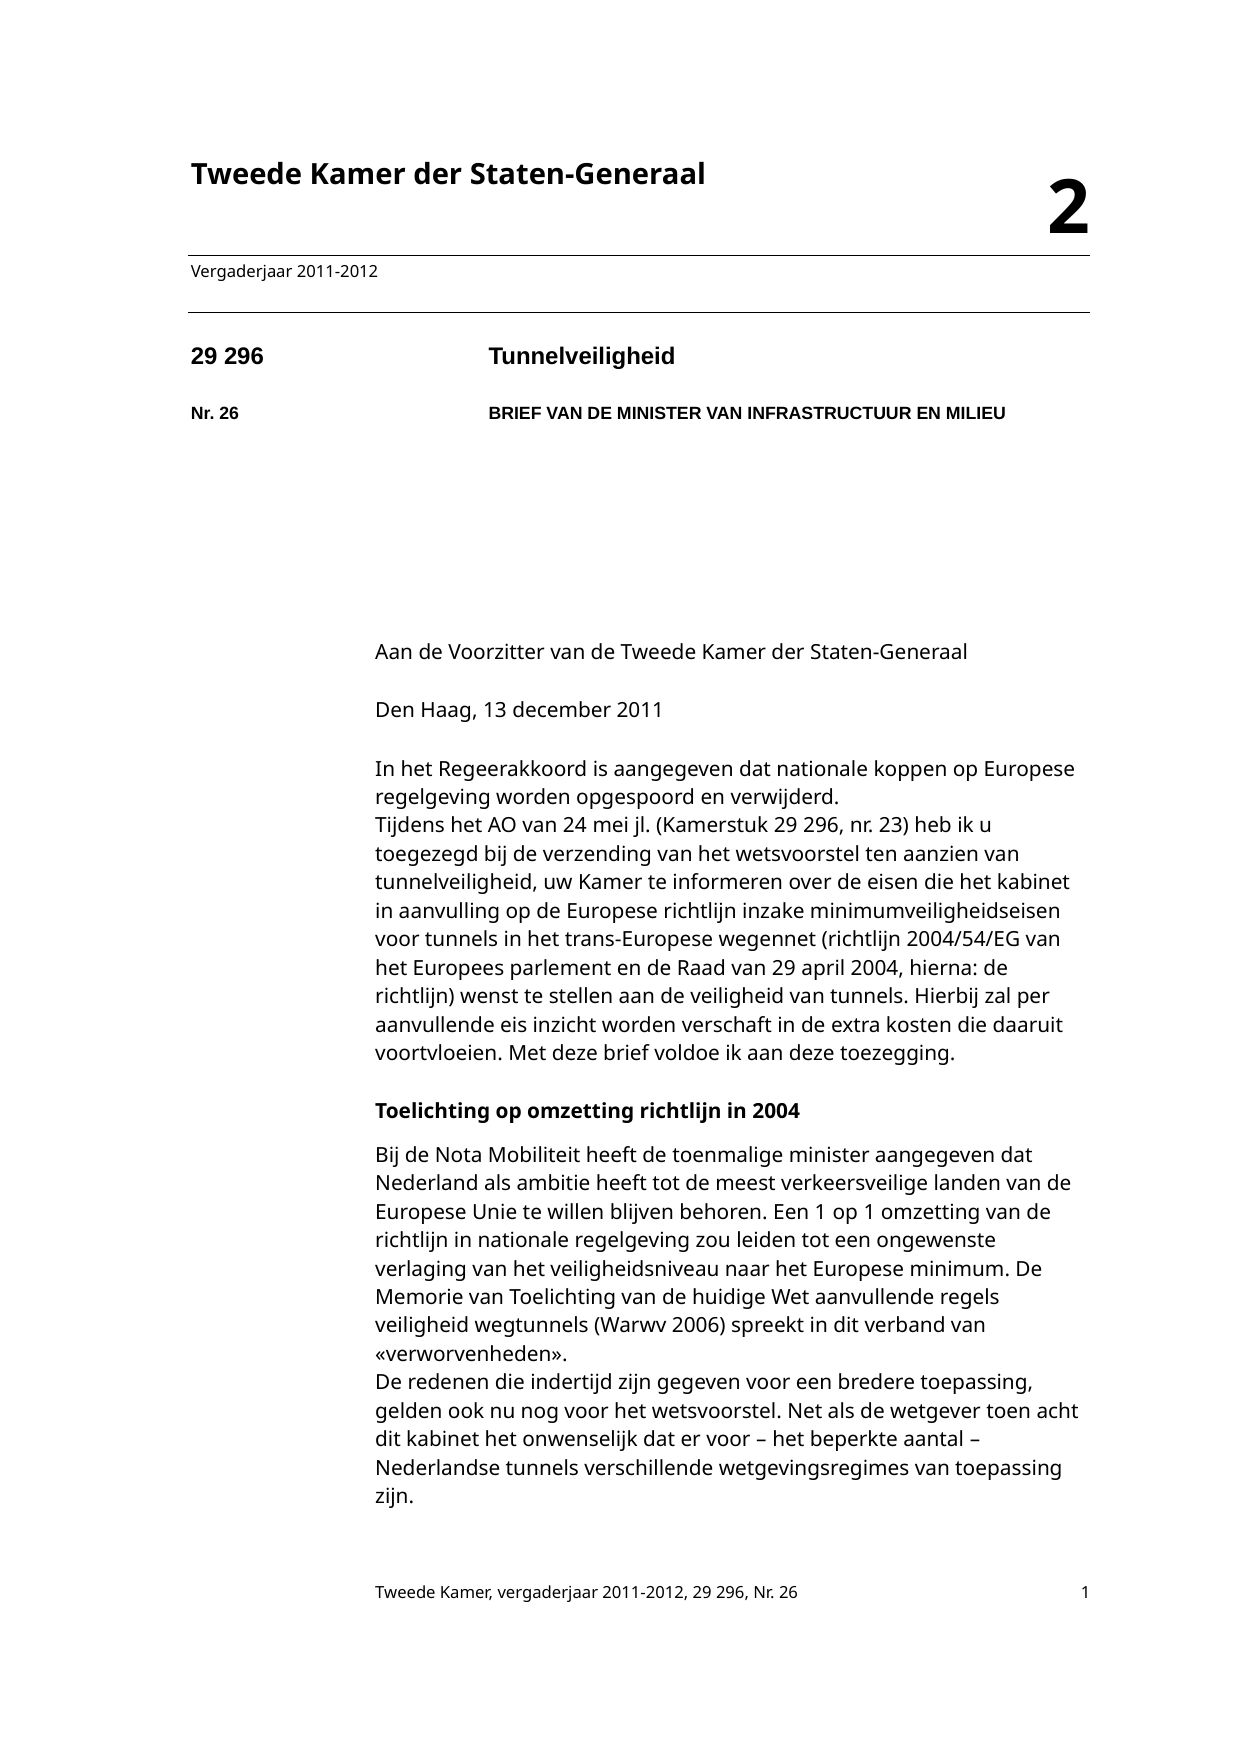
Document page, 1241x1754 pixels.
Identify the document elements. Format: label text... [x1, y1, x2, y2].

text De redenen die indertijd zijn gegeven voor een bredere toepassing, gelden ook nu nog voor het wetsvoorstel. Net als de wetgever toen acht dit kabinet het onwenselijk dat er voor – het beperkte aantal – Nederlandse tunnels verschillende wetgevingsregimes van toepassing zijn. [375, 1367, 1090, 1510]
table_cell Vergaderjaar 2011-2012 [188, 256, 485, 312]
table_cell [188, 313, 485, 339]
table_cell Tunnelveiligheid [485, 339, 1090, 399]
text Aan de Voorzitter van de Tweede Kamer der Staten-Generaal [375, 637, 1090, 665]
table_cell BRIEF VAN DE MINISTER VAN INFRASTRUCTUUR EN MILIEU [485, 399, 1090, 518]
table_cell [485, 313, 1090, 339]
text Den Haag, 13 december 2011 [375, 695, 1090, 724]
table_cell [485, 256, 1090, 312]
table_cell 29 296 [188, 339, 485, 399]
table_header Tweede Kamer der Staten-Generaal [188, 150, 909, 255]
table_cell Nr. 26 [188, 399, 485, 518]
text Tijdens het AO van 24 mei jl. (Kamerstuk 29 296, nr. 23) heb ik u toegezegd bij de verzending van het wetsvoorstel ten aanzien van tunnelveiligheid, uw Kamer te informeren over de eisen die het kabinet in aanvulling op de Europese richtlijn inzake minimumveiligheidseisen voor tunnels in het trans-Europese wegennet (richtlijn 2004/54/EG van het Europees parlement en de Raad van 29 april 2004, hierna: de richtlijn) wenst te stellen aan de veiligheid van tunnels. Hierbij zal per aanvullende eis inzicht worden verschaft in de extra kosten die daaruit voortvloeien. Met deze brief voldoe ik aan deze toezegging. [375, 811, 1090, 1067]
text Bij de Nota Mobiliteit heeft de toenmalige minister aangegeven dat Nederland als ambitie heeft tot de meest verkeersveilige landen van de Europese Unie te willen blijven behoren. Een 1 op 1 omzetting van de richtlijn in nationale regelgeving zou leiden tot een ongewenste verlaging van het veiligheidsniveau naar het Europese minimum. De Memorie van Toelichting van de huidige Wet aanvullende regels veiligheid wegtunnels (Warwv 2006) spreekt in dit verband van «verworvenheden». [375, 1140, 1090, 1367]
text In het Regeerakkoord is aangegeven dat nationale koppen op Europese regelgeving worden opgespoord en verwijderd. [375, 754, 1090, 811]
text Toelichting op omzetting richtlijn in 2004 [375, 1097, 1090, 1125]
table_header 2 [910, 150, 1090, 255]
